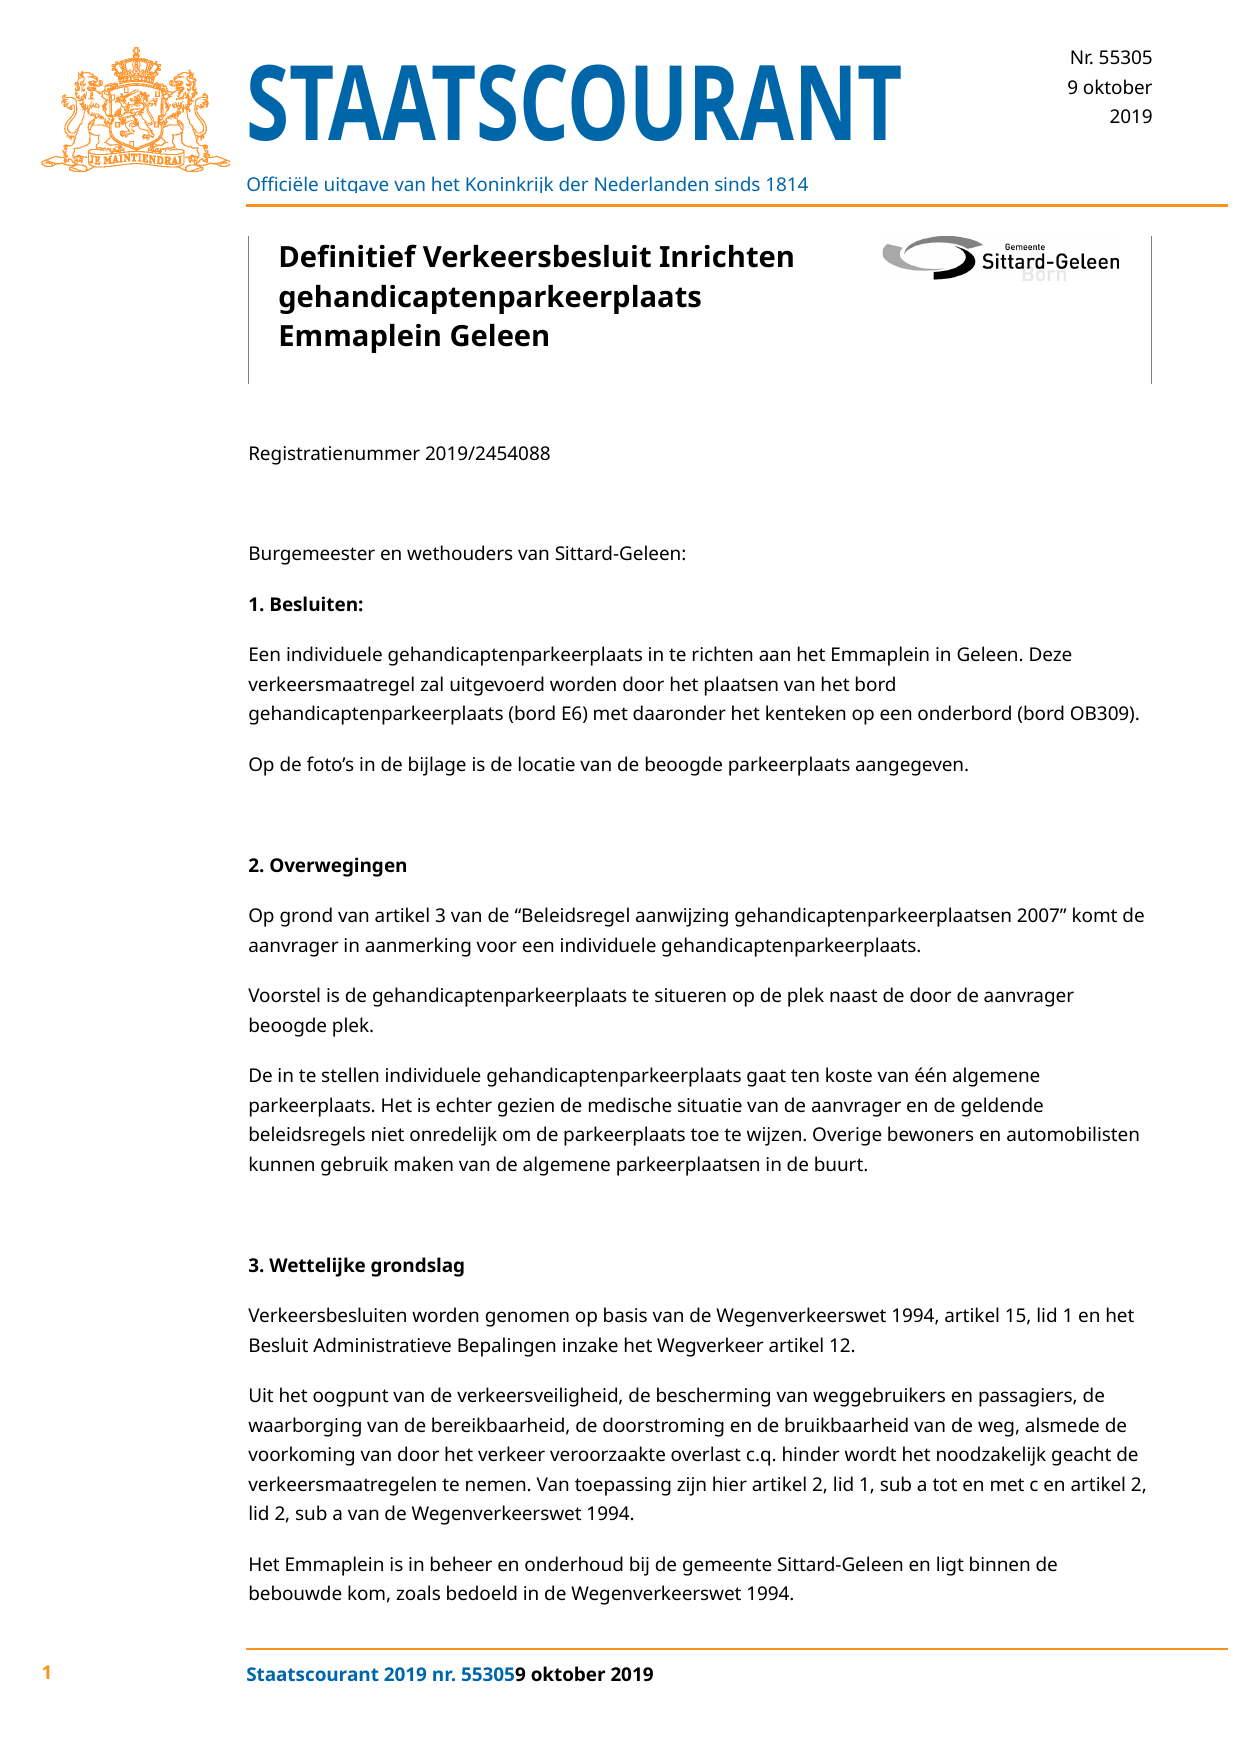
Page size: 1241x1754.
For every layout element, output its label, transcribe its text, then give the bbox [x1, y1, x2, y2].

text 2. Overwegingen [248, 852, 1152, 877]
text Voorstel is de gehandicaptenparkeerplaats te situeren op de plek naast de door de aanvrager beoogde plek. [248, 982, 1152, 1037]
text Op de foto’s in de bijlage is de locatie van de beoogde parkeerplaats aangegeven. [248, 751, 1152, 777]
text Burgemeester en wethouders van Sittard-Geleen: [248, 541, 1152, 566]
picture [41, 47, 231, 172]
table_header Definitief Verkeersbesluit Inrichten gehandicaptenparkeerplaats Emmaplein Geleen [249, 236, 850, 384]
text Uit het oogpunt van de verkeersveiligheid, de bescherming van weggebruikers en passagiers, de waarborging van de bereikbaarheid, de doorstroming en de bruikbaarheid van de weg, alsmede de voorkoming van door het verkeer veroorzaakte overlast c.q. hinder wordt het noodzakelijk geacht de verkeersmaatregelen te nemen. Van toepassing zijn hier artikel 2, lid 1, sub a tot en met c en artikel 2, lid 2, sub a van de Wegenverkeerswet 1994. [248, 1382, 1152, 1526]
text Het Emmaplein is in beheer en onderhoud bij de gemeente Sittard-Geleen en ligt binnen de bebouwde kom, zoals bedoeld in de Wegenverkeerswet 1994. [248, 1551, 1152, 1606]
text De in te stellen individuele gehandicaptenparkeerplaats gaat ten koste van één algemene parkeerplaats. Het is echter gezien de medische situatie van de aanvrager en de geldende beleidsregels niet onredelijk om de parkeerplaats toe te wijzen. Overige bewoners en automobilisten kunnen gebruik maken van de algemene parkeerplaatsen in de buurt. [248, 1062, 1152, 1177]
text Een individuele gehandicaptenparkeerplaats in te richten aan het Emmaplein in Geleen. Deze verkeersmaatregel zal uitgevoerd worden door het plaatsen van het bord gehandicaptenparkeerplaats (bord E6) met daaronder het kenteken op een onderbord (bord OB309). [248, 641, 1152, 726]
table_header [850, 236, 1151, 384]
text Verkeersbesluiten worden genomen op basis van de Wegenverkeerswet 1994, artikel 15, lid 1 en het Besluit Administratieve Bepalingen inzake het Wegverkeer artikel 12. [248, 1302, 1152, 1357]
text Op grond van artikel 3 van de “Beleidsregel aanwijzing gehandicaptenparkeerplaatsen 2007” komt de aanvrager in aanmerking voor een individuele gehandicaptenparkeerplaats. [248, 902, 1152, 957]
text Registratienummer 2019/2454088 [248, 440, 1152, 465]
text 3. Wettelijke grondslag [248, 1252, 1152, 1277]
text 1. Besluiten: [248, 591, 1152, 617]
picture [882, 236, 1119, 281]
